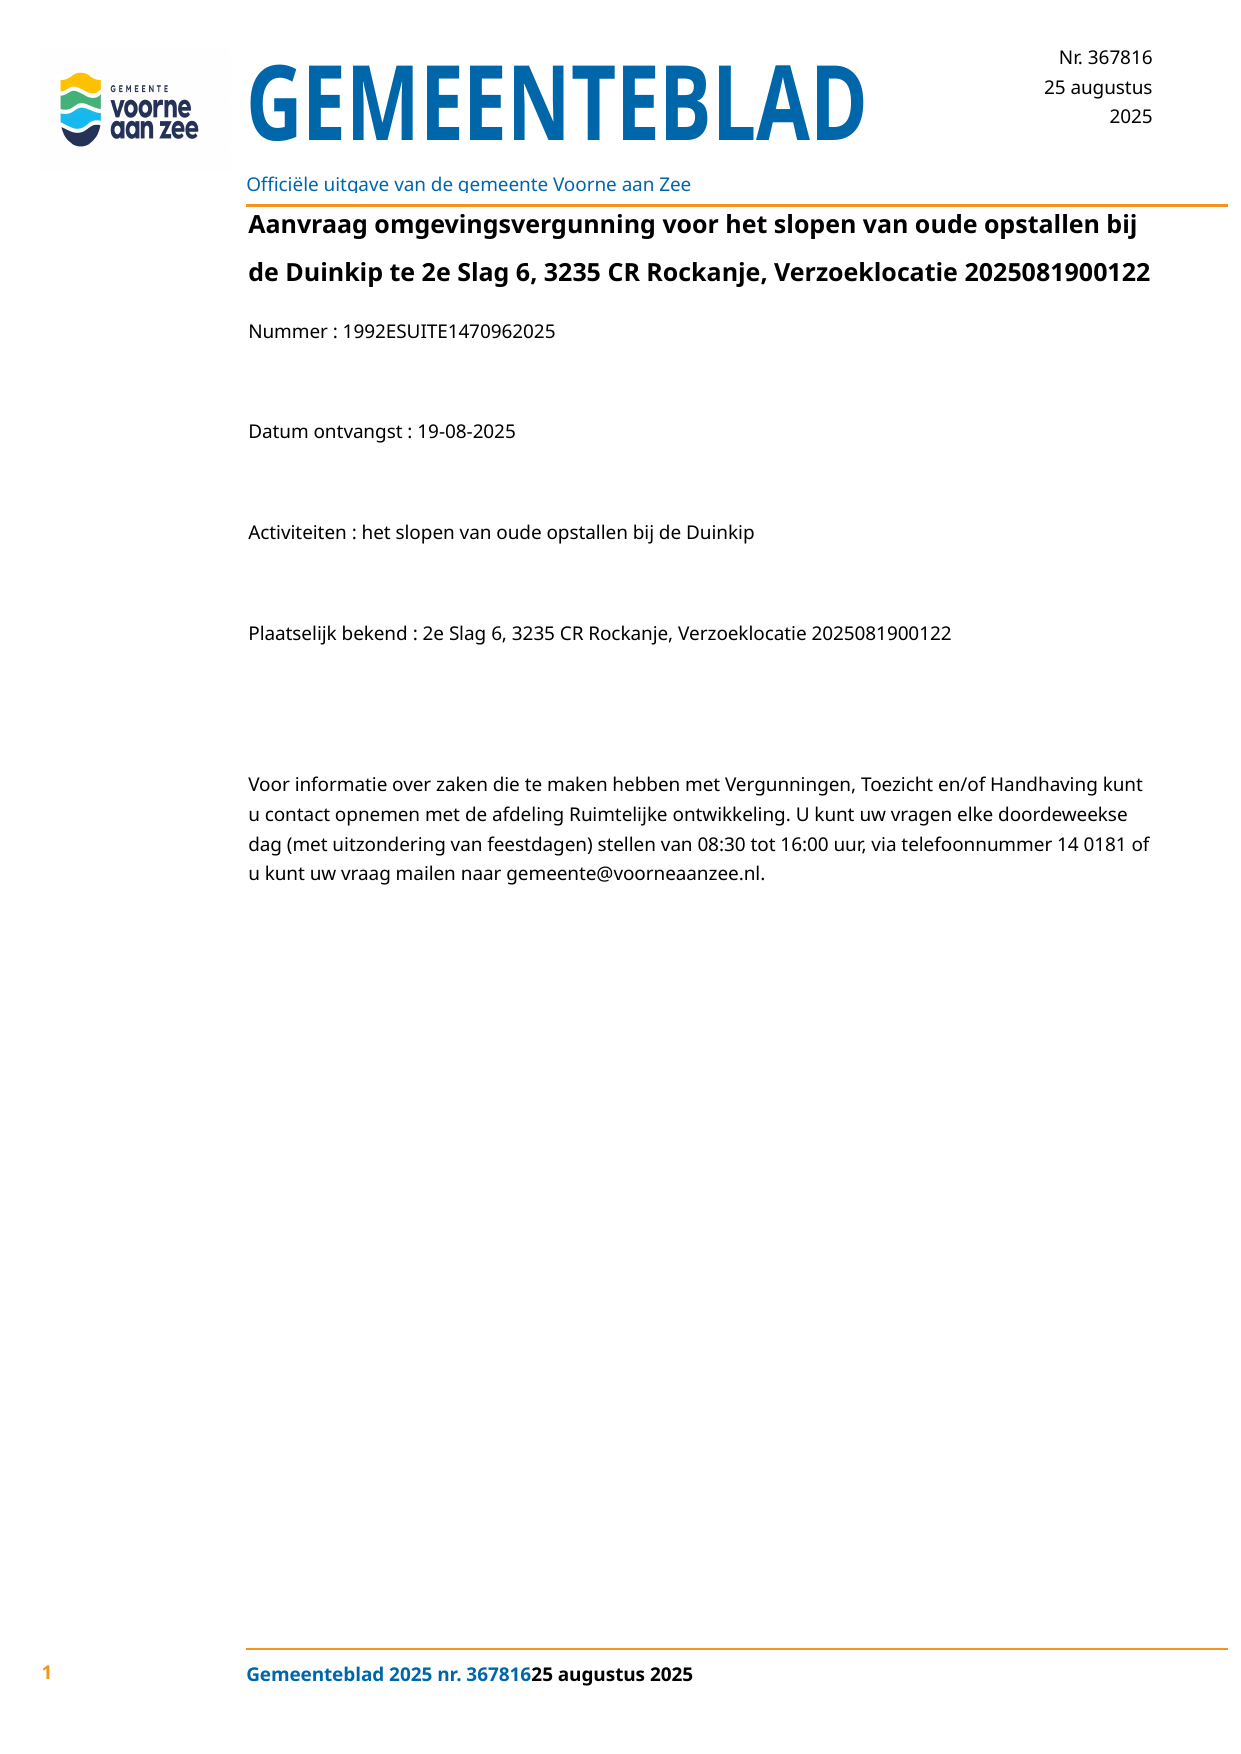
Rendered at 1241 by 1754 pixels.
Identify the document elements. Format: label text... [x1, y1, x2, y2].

text Voor informatie over zaken die te maken hebben met Vergunningen, Toezicht en/of Handhaving kunt u contact opnemen met de afdeling Ruimtelijke ontwikkeling. U kunt uw vragen elke doordeweekse dag (met uitzondering van feestdagen) stellen van 08:30 tot 16:00 uur, via telefoonnummer 14 0181 of u kunt uw vraag mailen naar gemeente@voorneaanzee.nl. [248, 772, 1152, 886]
text Nummer : 1992ESUITE1470962025 [248, 318, 1152, 344]
text Aanvraag omgevingsvergunning voor het slopen van oude opstallen bij de Duinkip te 2e Slag 6, 3235 CR Rockanje, Verzoeklocatie 2025081900122 [248, 207, 1152, 288]
text Datum ontvangst : 19-08-2025 [248, 419, 1152, 444]
picture [41, 47, 231, 172]
text Plaatselijk bekend : 2e Slag 6, 3235 CR Rockanje, Verzoeklocatie 2025081900122 [248, 620, 1152, 646]
text Activiteiten : het slopen van oude opstallen bij de Duinkip [248, 519, 1152, 545]
